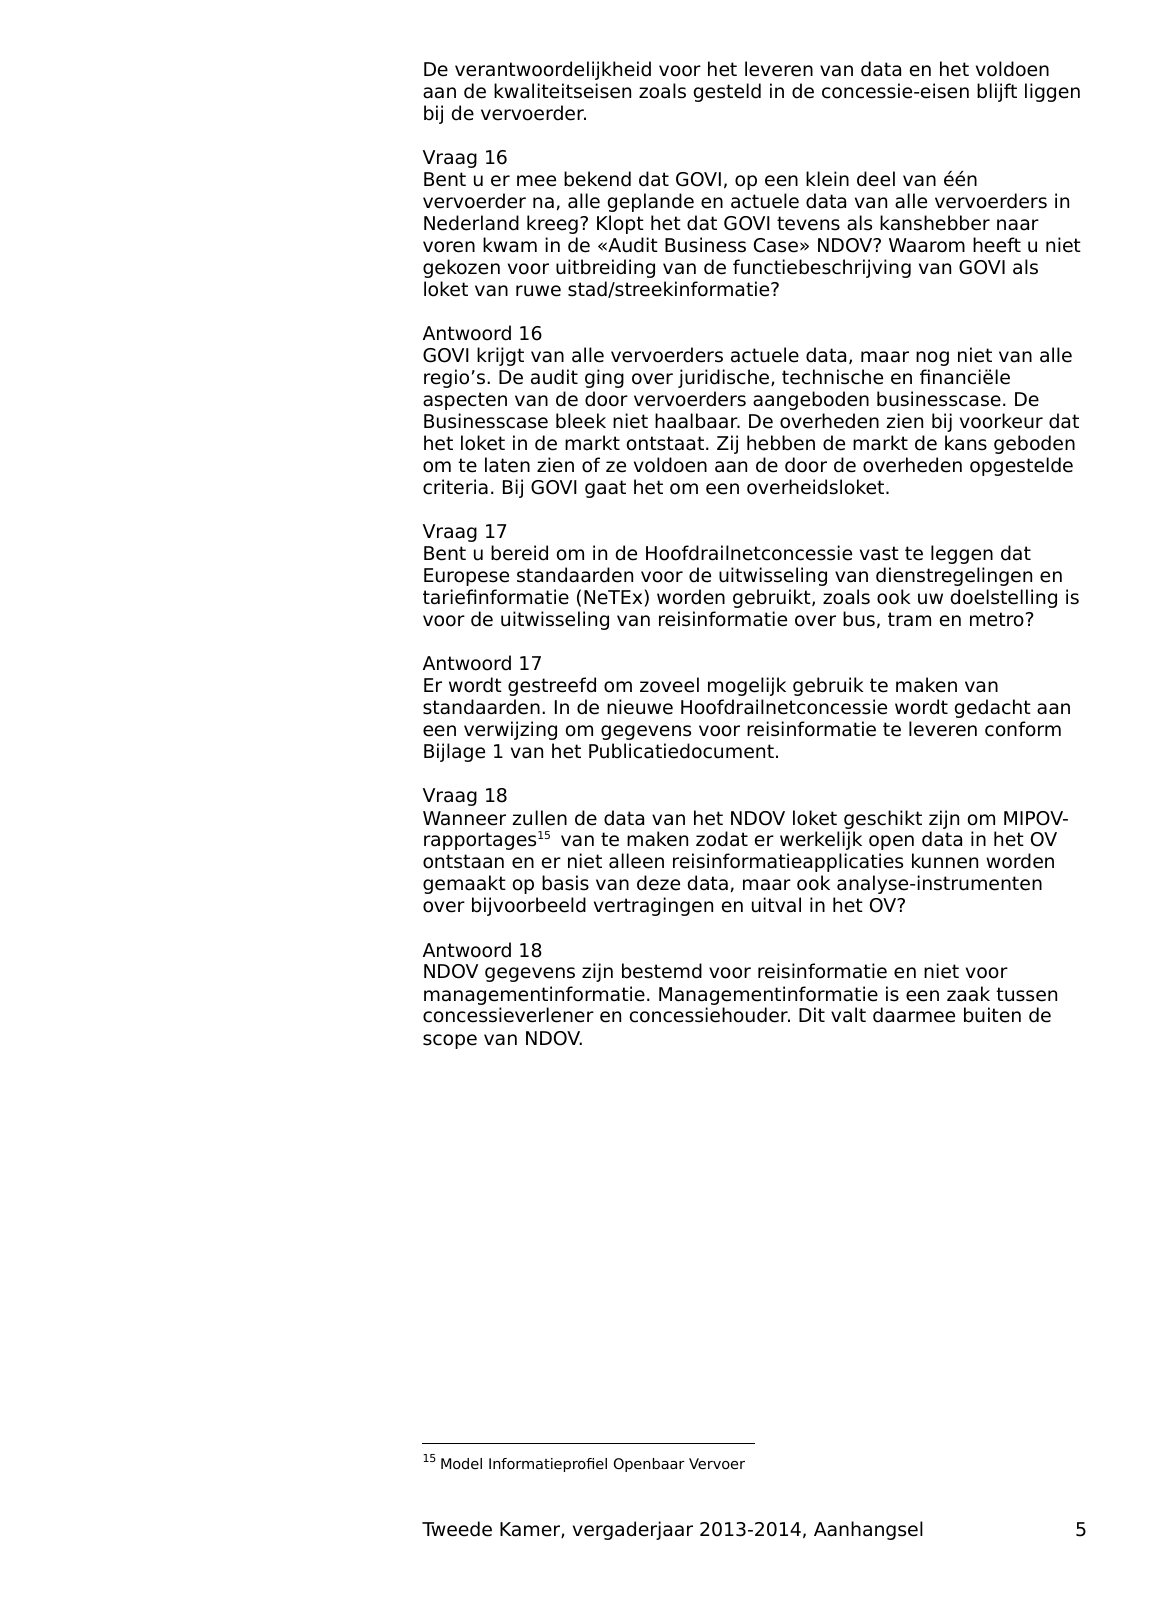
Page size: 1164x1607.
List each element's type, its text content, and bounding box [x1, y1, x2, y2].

text Antwoord 17 [422, 653, 1087, 675]
text Vraag 17 [422, 521, 1087, 543]
text Antwoord 16 [422, 323, 1087, 345]
text Bent u bereid om in de Hoofdrailnetconcessie vast te leggen dat Europese standaarden voor de uitwisseling van dienstregelingen en tariefinformatie (NeTEx) worden gebruikt, zoals ook uw doelstelling is voor de uitwisseling van reisinformatie over bus, tram en metro? [422, 543, 1087, 631]
text NDOV gegevens zijn bestemd voor reisinformatie en niet voor managementinformatie. Managementinformatie is een zaak tussen concessieverlener en concessiehouder. Dit valt daarmee buiten de scope van NDOV. [422, 961, 1087, 1049]
text Model Informatieprofiel Openbaar Vervoer [422, 1452, 1087, 1474]
text Antwoord 18 [422, 939, 1087, 961]
text Vraag 18 [422, 785, 1087, 807]
text Wanneer zullen de data van het NDOV loket geschikt zijn om MIPOV-rapportages van te maken zodat er werkelijk open data in het OV ontstaan en er niet alleen reisinformatieapplicaties kunnen worden gemaakt op basis van deze data, maar ook analyse-instrumenten over bijvoorbeeld vertragingen en uitval in het OV? [422, 807, 1087, 917]
text Vraag 16 [422, 147, 1087, 169]
text GOVI krijgt van alle vervoerders actuele data, maar nog niet van alle regio’s. De audit ging over juridische, technische en financiële aspecten van de door vervoerders aangeboden businesscase. De Businesscase bleek niet haalbaar. De overheden zien bij voorkeur dat het loket in de markt ontstaat. Zij hebben de markt de kans geboden om te laten zien of ze voldoen aan de door de overheden opgestelde criteria. Bij GOVI gaat het om een overheidsloket. [422, 345, 1087, 499]
text De verantwoordelijkheid voor het leveren van data en het voldoen aan de kwaliteitseisen zoals gesteld in de concessie-eisen blijft liggen bij de vervoerder. [422, 59, 1087, 125]
text Er wordt gestreefd om zoveel mogelijk gebruik te maken van standaarden. In de nieuwe Hoofdrailnetconcessie wordt gedacht aan een verwijzing om gegevens voor reisinformatie te leveren conform Bijlage 1 van het Publicatiedocument. [422, 675, 1087, 763]
text Bent u er mee bekend dat GOVI, op een klein deel van één vervoerder na, alle geplande en actuele data van alle vervoerders in Nederland kreeg? Klopt het dat GOVI tevens als kanshebber naar voren kwam in de «Audit Business Case» NDOV? Waarom heeft u niet gekozen voor uitbreiding van de functiebeschrijving van GOVI als loket van ruwe stad/streekinformatie? [422, 169, 1087, 301]
